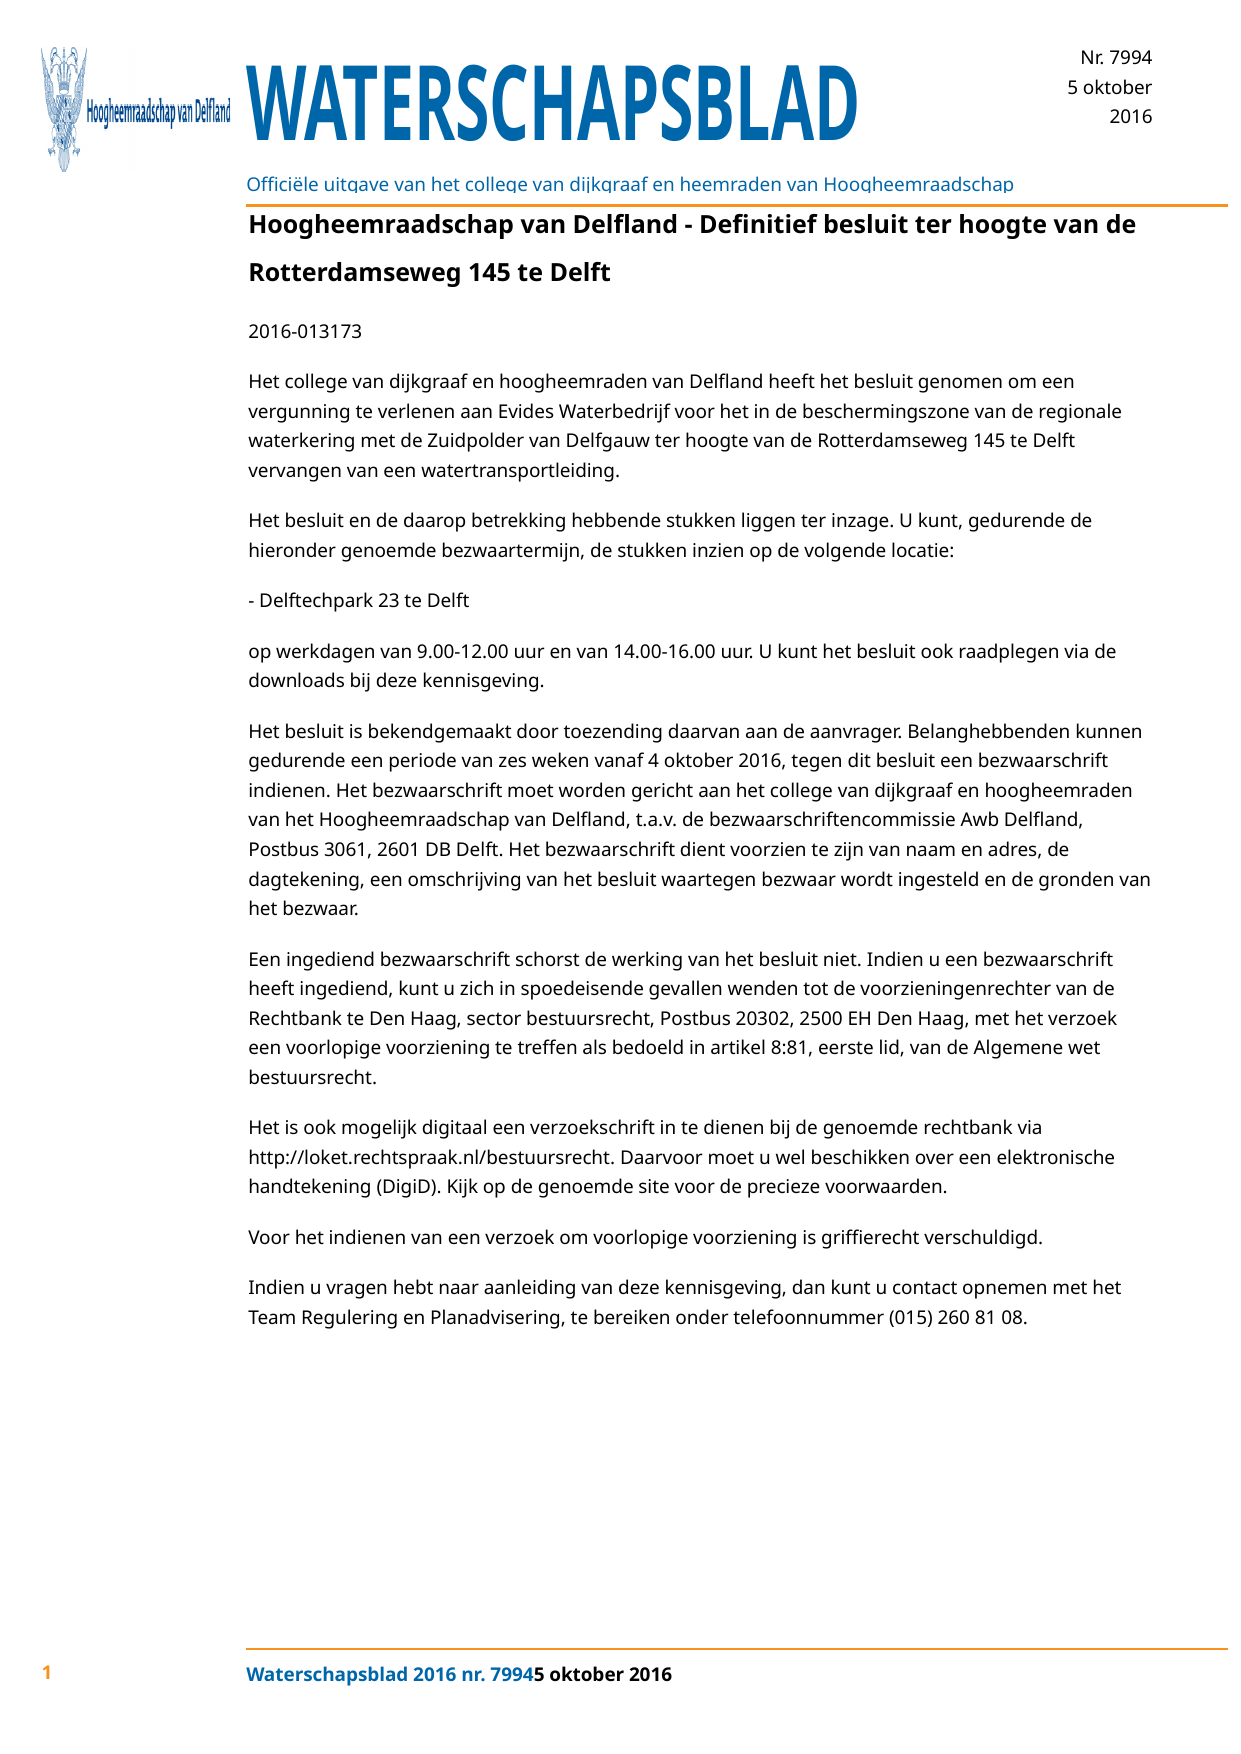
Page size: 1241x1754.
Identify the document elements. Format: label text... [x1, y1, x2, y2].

text 2016-013173 [248, 318, 1152, 344]
picture [41, 47, 231, 172]
text op werkdagen van 9.00-12.00 uur en van 14.00-16.00 uur. U kunt het besluit ook raadplegen via de downloads bij deze kennisgeving. [248, 638, 1152, 693]
text Hoogheemraadschap van Delfland - Definitief besluit ter hoogte van de Rotterdamseweg 145 te Delft [248, 207, 1152, 288]
text Voor het indienen van een verzoek om voorlopige voorziening is griffierecht verschuldigd. [248, 1224, 1152, 1250]
text Het is ook mogelijk digitaal een verzoekschrift in te dienen bij de genoemde rechtbank via http://loket.rechtspraak.nl/bestuursrecht. Daarvoor moet u wel beschikken over een elektronische handtekening (DigiD). Kijk op de genoemde site voor de precieze voorwaarden. [248, 1114, 1152, 1199]
text Indien u vragen hebt naar aanleiding van deze kennisgeving, dan kunt u contact opnemen met het Team Regulering en Planadvisering, te bereiken onder telefoonnummer (015) 260 81 08. [248, 1274, 1152, 1330]
text Een ingediend bezwaarschrift schorst de werking van het besluit niet. Indien u een bezwaarschrift heeft ingediend, kunt u zich in spoedeisende gevallen wenden tot de voorzieningenrechter van de Rechtbank te Den Haag, sector bestuursrecht, Postbus 20302, 2500 EH Den Haag, met het verzoek een voorlopige voorziening te treffen als bedoeld in artikel 8:81, eerste lid, van de Algemene wet bestuursrecht. [248, 946, 1152, 1090]
text Het besluit en de daarop betrekking hebbende stukken liggen ter inzage. U kunt, gedurende de hieronder genoemde bezwaartermijn, de stukken inzien op de volgende locatie: [248, 507, 1152, 563]
text Het college van dijkgraaf en hoogheemraden van Delfland heeft het besluit genomen om een vergunning te verlenen aan Evides Waterbedrijf voor het in de beschermingszone van de regionale waterkering met de Zuidpolder van Delfgauw ter hoogte van de Rotterdamseweg 145 te Delft vervangen van een watertransportleiding. [248, 368, 1152, 483]
text Het besluit is bekendgemaakt door toezending daarvan aan de aanvrager. Belanghebbenden kunnen gedurende een periode van zes weken vanaf 4 oktober 2016, tegen dit besluit een bezwaarschrift indienen. Het bezwaarschrift moet worden gericht aan het college van dijkgraaf en hoogheemraden van het Hoogheemraadschap van Delfland, t.a.v. de bezwaarschriftencommissie Awb Delfland, Postbus 3061, 2601 DB Delft. Het bezwaarschrift dient voorzien te zijn van naam en adres, de dagtekening, een omschrijving van het besluit waartegen bezwaar wordt ingesteld en de gronden van het bezwaar. [248, 718, 1152, 921]
text - Delftechpark 23 te Delft [248, 587, 1152, 613]
